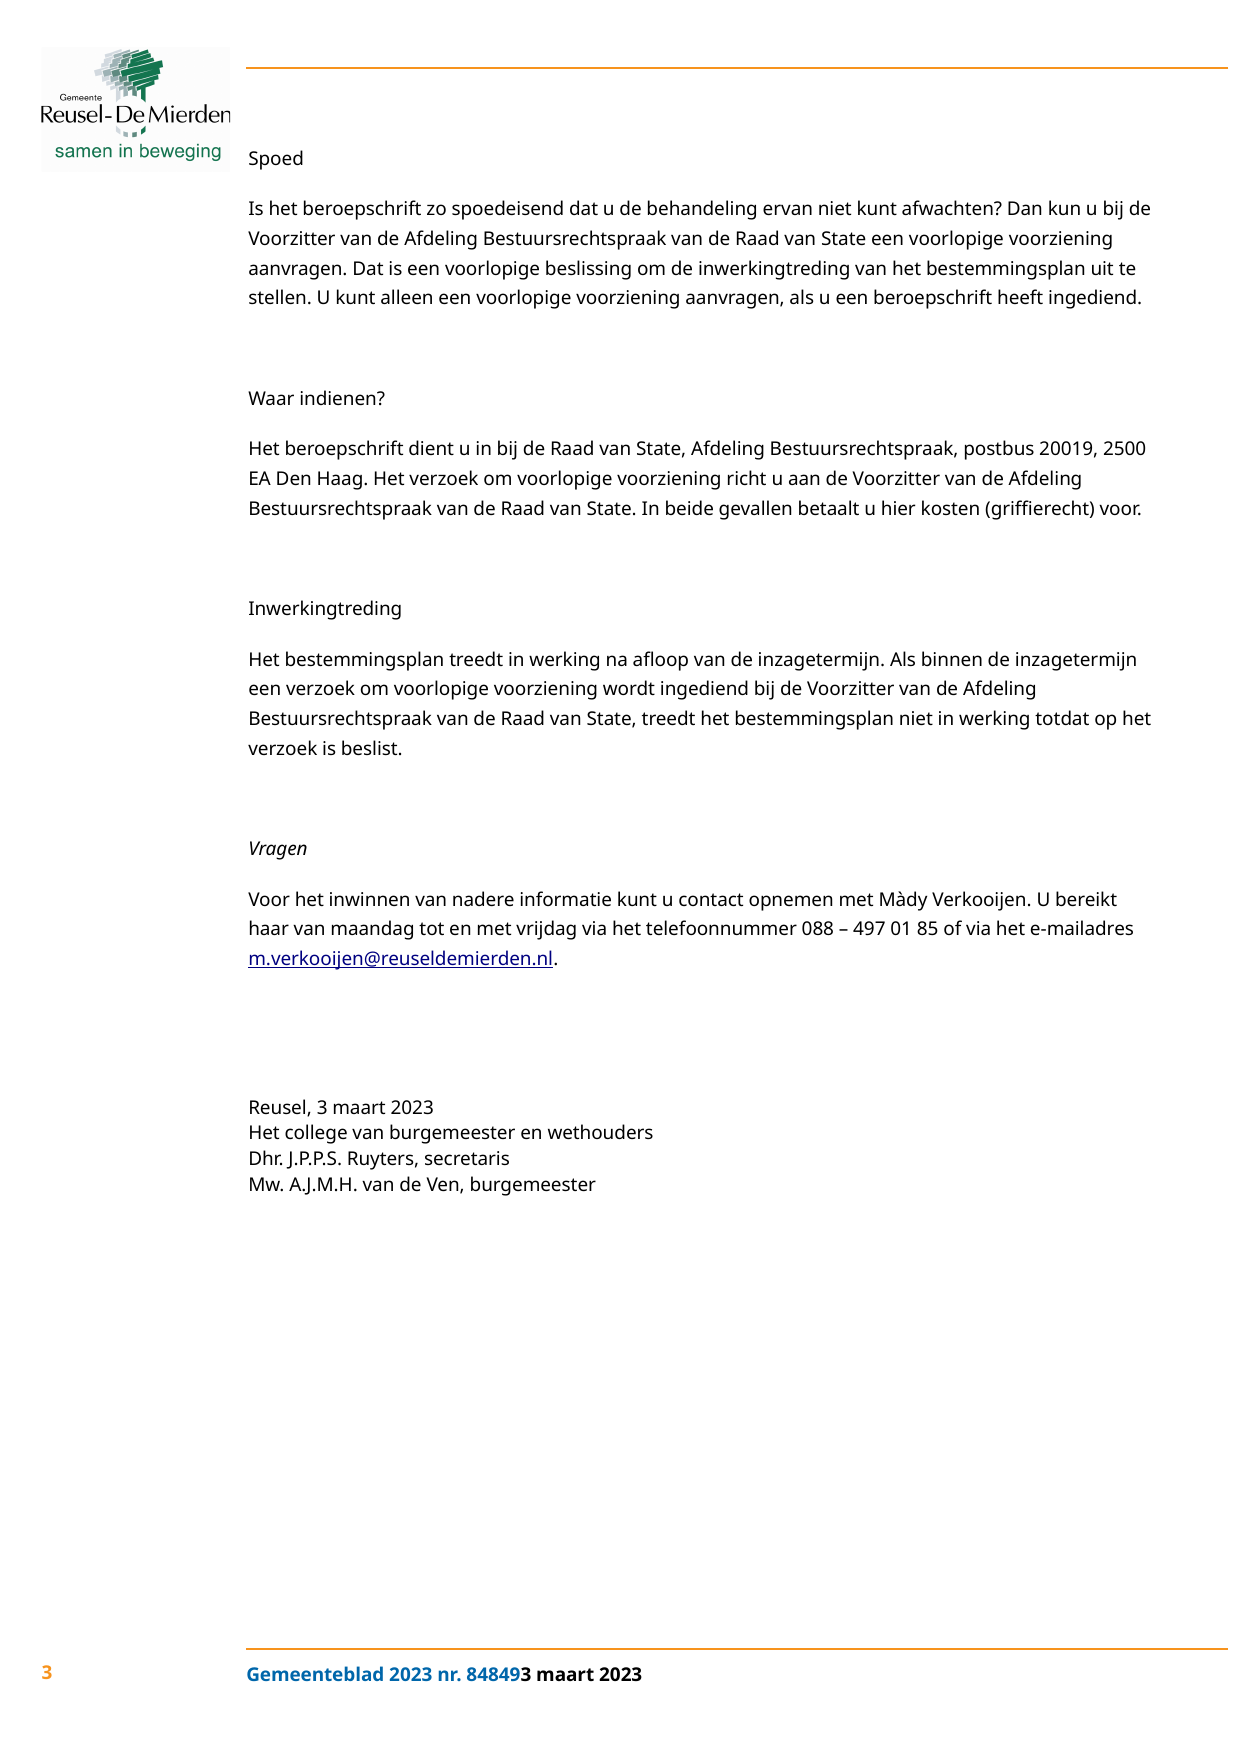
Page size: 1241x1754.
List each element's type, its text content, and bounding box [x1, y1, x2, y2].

text Waar indienen? [248, 385, 1152, 411]
text Voor het inwinnen van nadere informatie kunt u contact opnemen met Màdy Verkooijen. U bereikt haar van maandag tot en met vrijdag via het telefoonnummer 088 – 497 01 85 of via het e-mailadres m.verkooijen@reuseldemierden.nl. [248, 886, 1152, 971]
text Inwerkingtreding [248, 596, 1152, 621]
text Het bestemmingsplan treedt in werking na afloop van de inzagetermijn. Als binnen de inzagetermijn een verzoek om voorlopige voorziening wordt ingediend bij de Voorzitter van de Afdeling Bestuursrechtspraak van de Raad van State, treedt het bestemmingsplan niet in werking totdat op het verzoek is beslist. [248, 646, 1152, 761]
text Het beroepschrift dient u in bij de Raad van State, Afdeling Bestuursrechtspraak, postbus 20019, 2500 EA Den Haag. Het verzoek om voorlopige voorziening richt u aan de Voorzitter van de Afdeling Bestuursrechtspraak van de Raad van State. In beide gevallen betaalt u hier kosten (griffierecht) voor. [248, 436, 1152, 521]
text Het college van burgemeester en wethouders [248, 1119, 1152, 1145]
text Mw. A.J.M.H. van de Ven, burgemeester [248, 1171, 1152, 1197]
text Vragen [248, 836, 1152, 861]
text Dhr. J.P.P.S. Ruyters, secretaris [248, 1145, 1152, 1171]
text Spoed [248, 145, 1152, 171]
text Is het beroepschrift zo spoedeisend dat u de behandeling ervan niet kunt afwachten? Dan kun u bij de Voorzitter van de Afdeling Bestuursrechtspraak van de Raad van State een voorlopige voorziening aanvragen. Dat is een voorlopige beslissing om de inwerkingtreding van het bestemmingsplan uit te stellen. U kunt alleen een voorlopige voorziening aanvragen, als u een beroepschrift heeft ingediend. [248, 196, 1152, 310]
picture [41, 47, 231, 172]
text Reusel, 3 maart 2023 [248, 1094, 1152, 1119]
